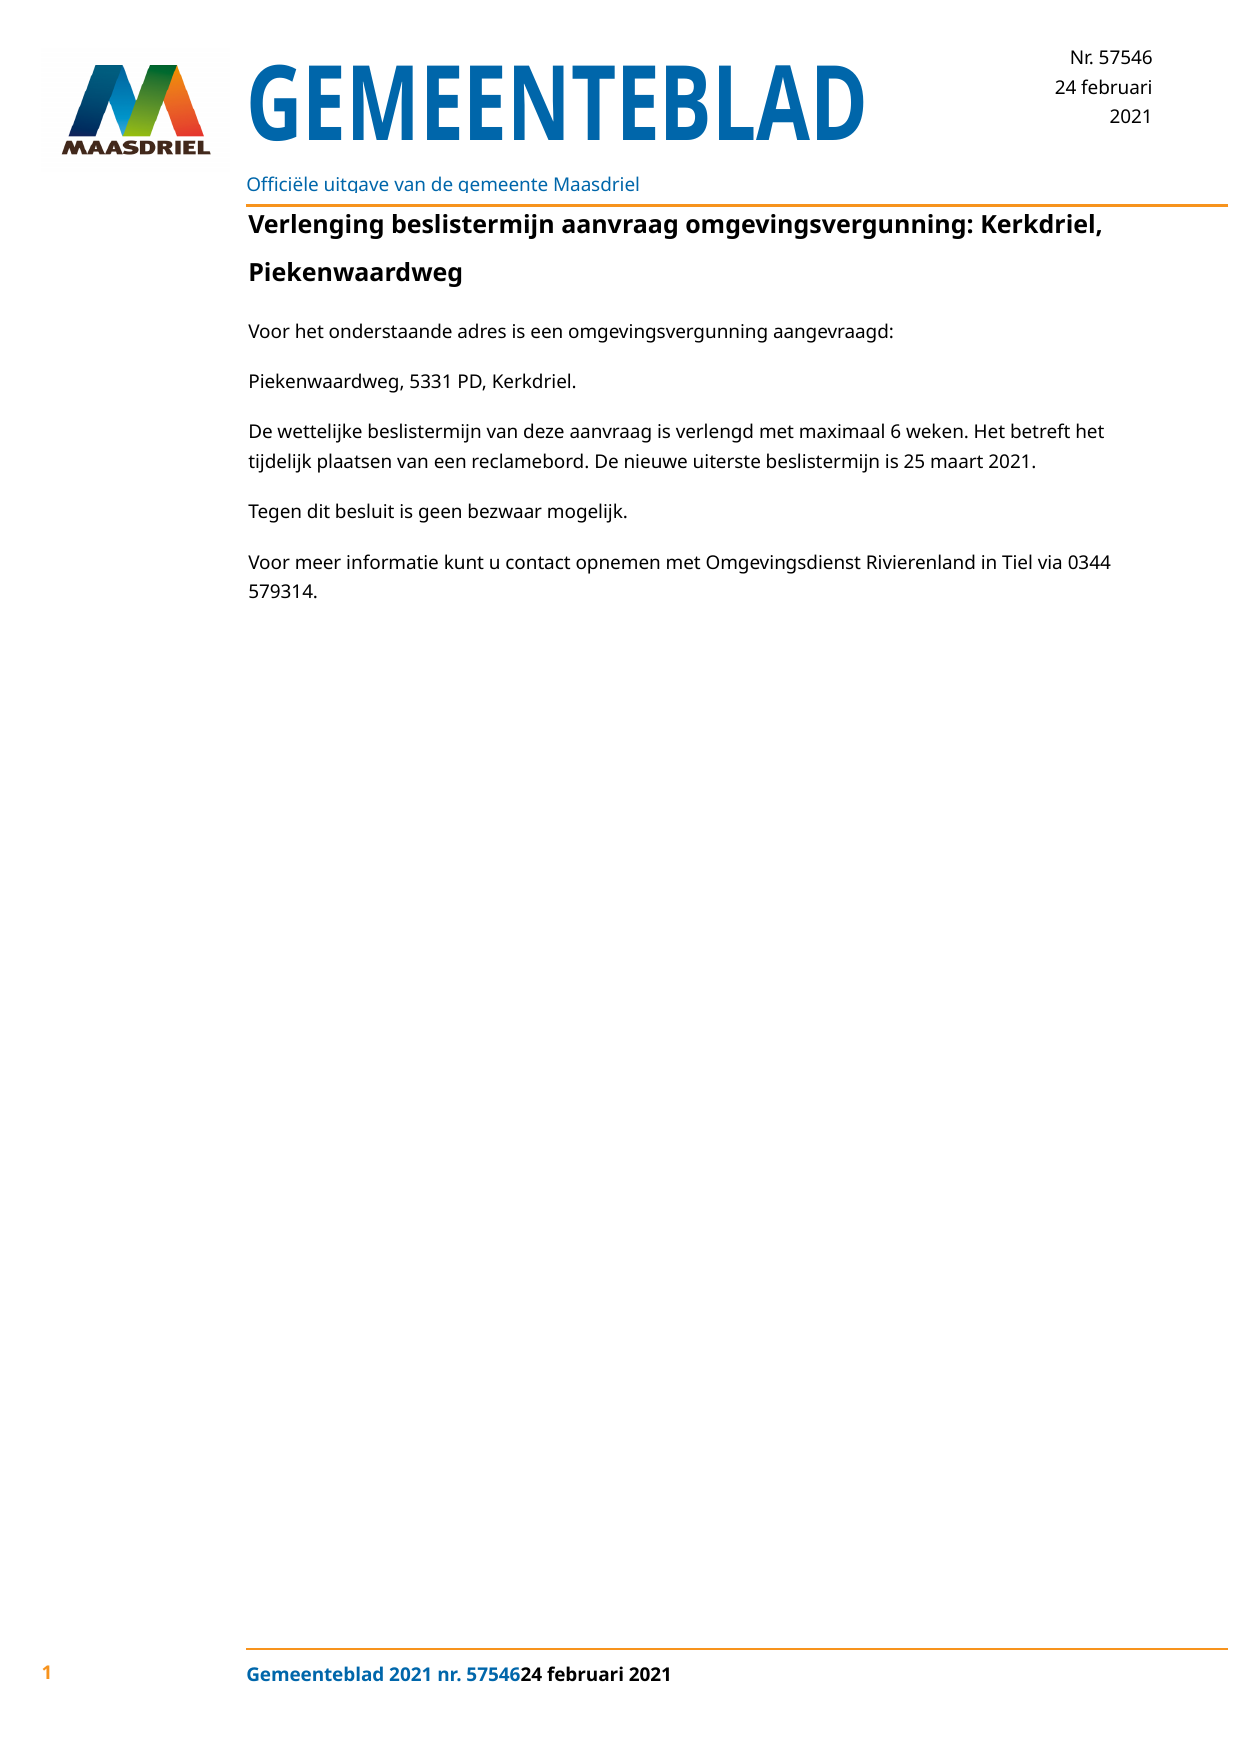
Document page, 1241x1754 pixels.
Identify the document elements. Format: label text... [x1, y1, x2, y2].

text Tegen dit besluit is geen bezwaar mogelijk. [248, 499, 1152, 524]
picture [41, 47, 231, 172]
text Verlenging beslistermijn aanvraag omgevingsvergunning: Kerkdriel, Piekenwaardweg [248, 207, 1152, 288]
text Piekenwaardweg, 5331 PD, Kerkdriel. [248, 368, 1152, 394]
text Voor meer informatie kunt u contact opnemen met Omgevingsdienst Rivierenland in Tiel via 0344 579314. [248, 549, 1152, 604]
text De wettelijke beslistermijn van deze aanvraag is verlengd met maximaal 6 weken. Het betreft het tijdelijk plaatsen van een reclamebord. De nieuwe uiterste beslistermijn is 25 maart 2021. [248, 419, 1152, 474]
text Voor het onderstaande adres is een omgevingsvergunning aangevraagd: [248, 318, 1152, 344]
